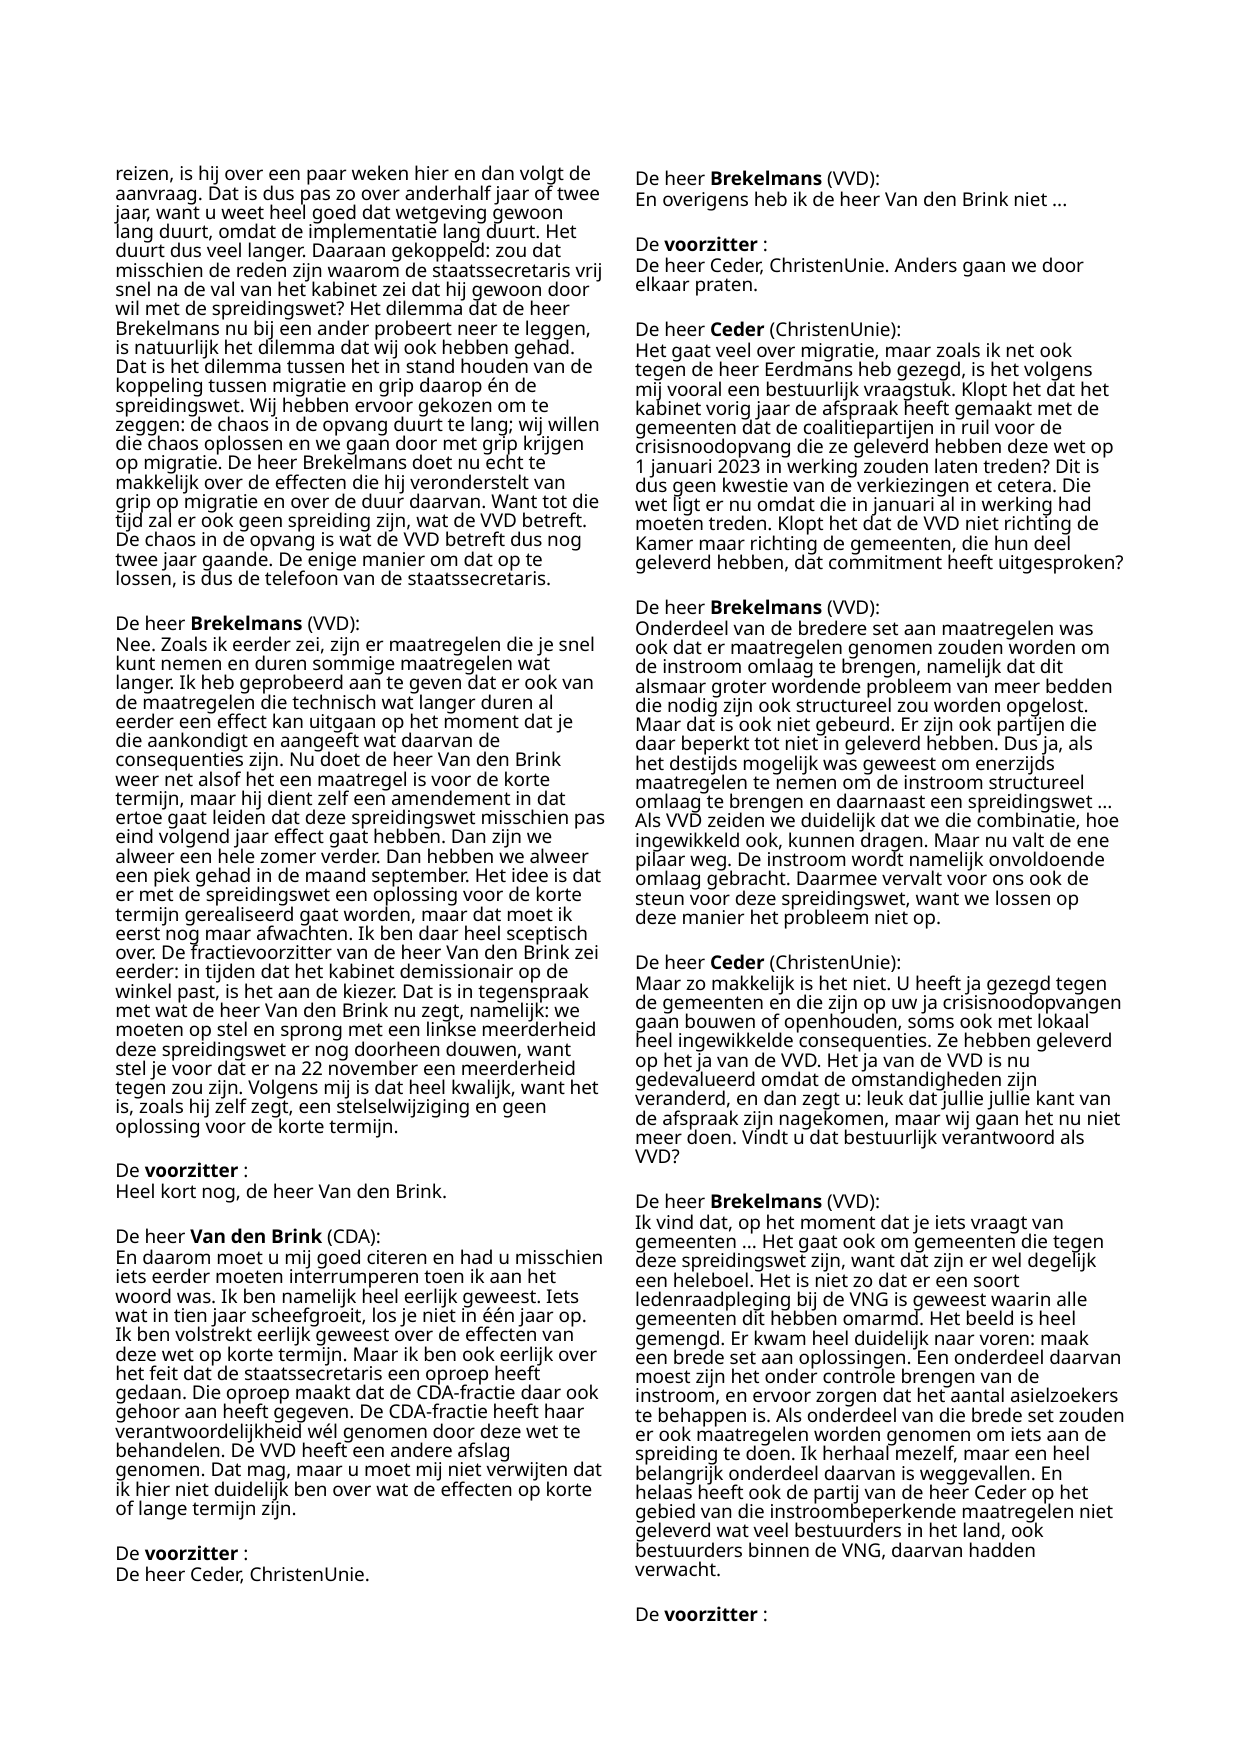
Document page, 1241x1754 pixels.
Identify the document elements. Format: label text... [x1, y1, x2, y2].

text De heer Ceder, ChristenUnie. Anders gaan we door elkaar praten. [635, 257, 1125, 295]
text reizen, is hij over een paar weken hier en dan volgt de aanvraag. Dat is dus pas zo over anderhalf jaar of twee jaar, want u weet heel goed dat wetgeving gewoon lang duurt, omdat de implementatie lang duurt. Het duurt dus veel langer. Daaraan gekoppeld: zou dat misschien de reden zijn waarom de staatssecretaris vrij snel na de val van het kabinet zei dat hij gewoon door wil met de spreidingswet? Het dilemma dat de heer Brekelmans nu bij een ander probeert neer te leggen, is natuurlijk het dilemma dat wij ook hebben gehad. Dat is het dilemma tussen het in stand houden van de koppeling tussen migratie en grip daarop én de spreidingswet. Wij hebben ervoor gekozen om te zeggen: de chaos in de opvang duurt te lang; wij willen die chaos oplossen en we gaan door met grip krijgen op migratie. De heer Brekelmans doet nu echt te makkelijk over de effecten die hij veronderstelt van grip op migratie en over de duur daarvan. Want tot die tijd zal er ook geen spreiding zijn, wat de VVD betreft. De chaos in de opvang is wat de VVD betreft dus nog twee jaar gaande. De enige manier om dat op te lossen, is dus de telefoon van de staatssecretaris. [115, 165, 605, 589]
text De heer Ceder (ChristenUnie): [635, 949, 1125, 975]
text De voorzitter : [635, 1601, 1125, 1627]
text En daarom moet u mij goed citeren en had u misschien iets eerder moeten interrumperen toen ik aan het woord was. Ik ben namelijk heel eerlijk geweest. Iets wat in tien jaar scheefgroeit, los je niet in één jaar op. Ik ben volstrekt eerlijk geweest over de effecten van deze wet op korte termijn. Maar ik ben ook eerlijk over het feit dat de staatssecretaris een oproep heeft gedaan. Die oproep maakt dat de CDA-fractie daar ook gehoor aan heeft gegeven. De CDA-fractie heeft haar verantwoordelijkheid wél genomen door deze wet te behandelen. De VVD heeft een andere afslag genomen. Dat mag, maar u moet mij niet verwijten dat ik hier niet duidelijk ben over wat de effecten op korte of lange termijn zijn. [115, 1249, 605, 1519]
text De heer Brekelmans (VVD): [115, 610, 605, 636]
text Het gaat veel over migratie, maar zoals ik net ook tegen de heer Eerdmans heb gezegd, is het volgens mij vooral een bestuurlijk vraagstuk. Klopt het dat het kabinet vorig jaar de afspraak heeft gemaakt met de gemeenten dat de coalitiepartijen in ruil voor de crisisnoodopvang die ze geleverd hebben deze wet op 1 januari 2023 in werking zouden laten treden? Dit is dus geen kwestie van de verkiezingen et cetera. Die wet ligt er nu omdat die in januari al in werking had moeten treden. Klopt het dat de VVD niet richting de Kamer maar richting de gemeenten, die hun deel geleverd hebben, dat commitment heeft uitgesproken? [635, 342, 1125, 573]
text De voorzitter : [115, 1158, 605, 1183]
text Maar zo makkelijk is het niet. U heeft ja gezegd tegen de gemeenten en die zijn op uw ja crisisnoodopvangen gaan bouwen of openhouden, soms ook met lokaal heel ingewikkelde consequenties. Ze hebben geleverd op het ja van de VVD. Het ja van de VVD is nu gedevalueerd omdat de omstandigheden zijn veranderd, en dan zegt u: leuk dat jullie jullie kant van de afspraak zijn nagekomen, maar wij gaan het nu niet meer doen. Vindt u dat bestuurlijk verantwoord als VVD? [635, 975, 1125, 1167]
text De voorzitter : [635, 231, 1125, 257]
text Nee. Zoals ik eerder zei, zijn er maatregelen die je snel kunt nemen en duren sommige maatregelen wat langer. Ik heb geprobeerd aan te geven dat er ook van de maatregelen die technisch wat langer duren al eerder een effect kan uitgaan op het moment dat je die aankondigt en aangeeft wat daarvan de consequenties zijn. Nu doet de heer Van den Brink weer net alsof het een maatregel is voor de korte termijn, maar hij dient zelf een amendement in dat ertoe gaat leiden dat deze spreidingswet misschien pas eind volgend jaar effect gaat hebben. Dan zijn we alweer een hele zomer verder. Dan hebben we alweer een piek gehad in de maand september. Het idee is dat er met de spreidingswet een oplossing voor de korte termijn gerealiseerd gaat worden, maar dat moet ik eerst nog maar afwachten. Ik ben daar heel sceptisch over. De fractievoorzitter van de heer Van den Brink zei eerder: in tijden dat het kabinet demissionair op de winkel past, is het aan de kiezer. Dat is in tegenspraak met wat de heer Van den Brink nu zegt, namelijk: we moeten op stel en sprong met een linkse meerderheid deze spreidingswet er nog doorheen douwen, want stel je voor dat er na 22 november een meerderheid tegen zou zijn. Volgens mij is dat heel kwalijk, want het is, zoals hij zelf zegt, een stelselwijziging en geen oplossing voor de korte termijn. [115, 636, 605, 1137]
text De heer Van den Brink (CDA): [115, 1223, 605, 1249]
text De heer Ceder (ChristenUnie): [635, 316, 1125, 342]
text De heer Brekelmans (VVD): [635, 165, 1125, 191]
text En overigens heb ik de heer Van den Brink niet ... [635, 191, 1125, 210]
text De heer Brekelmans (VVD): [635, 1188, 1125, 1214]
text De voorzitter : [115, 1540, 605, 1566]
text De heer Ceder, ChristenUnie. [115, 1566, 605, 1585]
text Heel kort nog, de heer Van den Brink. [115, 1183, 605, 1203]
text De heer Brekelmans (VVD): [635, 594, 1125, 620]
text Onderdeel van de bredere set aan maatregelen was ook dat er maatregelen genomen zouden worden om de instroom omlaag te brengen, namelijk dat dit alsmaar groter wordende probleem van meer bedden die nodig zijn ook structureel zou worden opgelost. Maar dat is ook niet gebeurd. Er zijn ook partijen die daar beperkt tot niet in geleverd hebben. Dus ja, als het destijds mogelijk was geweest om enerzijds maatregelen te nemen om de instroom structureel omlaag te brengen en daarnaast een spreidingswet ... Als VVD zeiden we duidelijk dat we die combinatie, hoe ingewikkeld ook, kunnen dragen. Maar nu valt de ene pilaar weg. De instroom wordt namelijk onvoldoende omlaag gebracht. Daarmee vervalt voor ons ook de steun voor deze spreidingswet, want we lossen op deze manier het probleem niet op. [635, 620, 1125, 928]
text Ik vind dat, op het moment dat je iets vraagt van gemeenten ... Het gaat ook om gemeenten die tegen deze spreidingswet zijn, want dat zijn er wel degelijk een heleboel. Het is niet zo dat er een soort ledenraadpleging bij de VNG is geweest waarin alle gemeenten dit hebben omarmd. Het beeld is heel gemengd. Er kwam heel duidelijk naar voren: maak een brede set aan oplossingen. Een onderdeel daarvan moest zijn het onder controle brengen van de instroom, en ervoor zorgen dat het aantal asielzoekers te behappen is. Als onderdeel van die brede set zouden er ook maatregelen worden genomen om iets aan de spreiding te doen. Ik herhaal mezelf, maar een heel belangrijk onderdeel daarvan is weggevallen. En helaas heeft ook de partij van de heer Ceder op het gebied van die instroombeperkende maatregelen niet geleverd wat veel bestuurders in het land, ook bestuurders binnen de VNG, daarvan hadden verwacht. [635, 1214, 1125, 1580]
